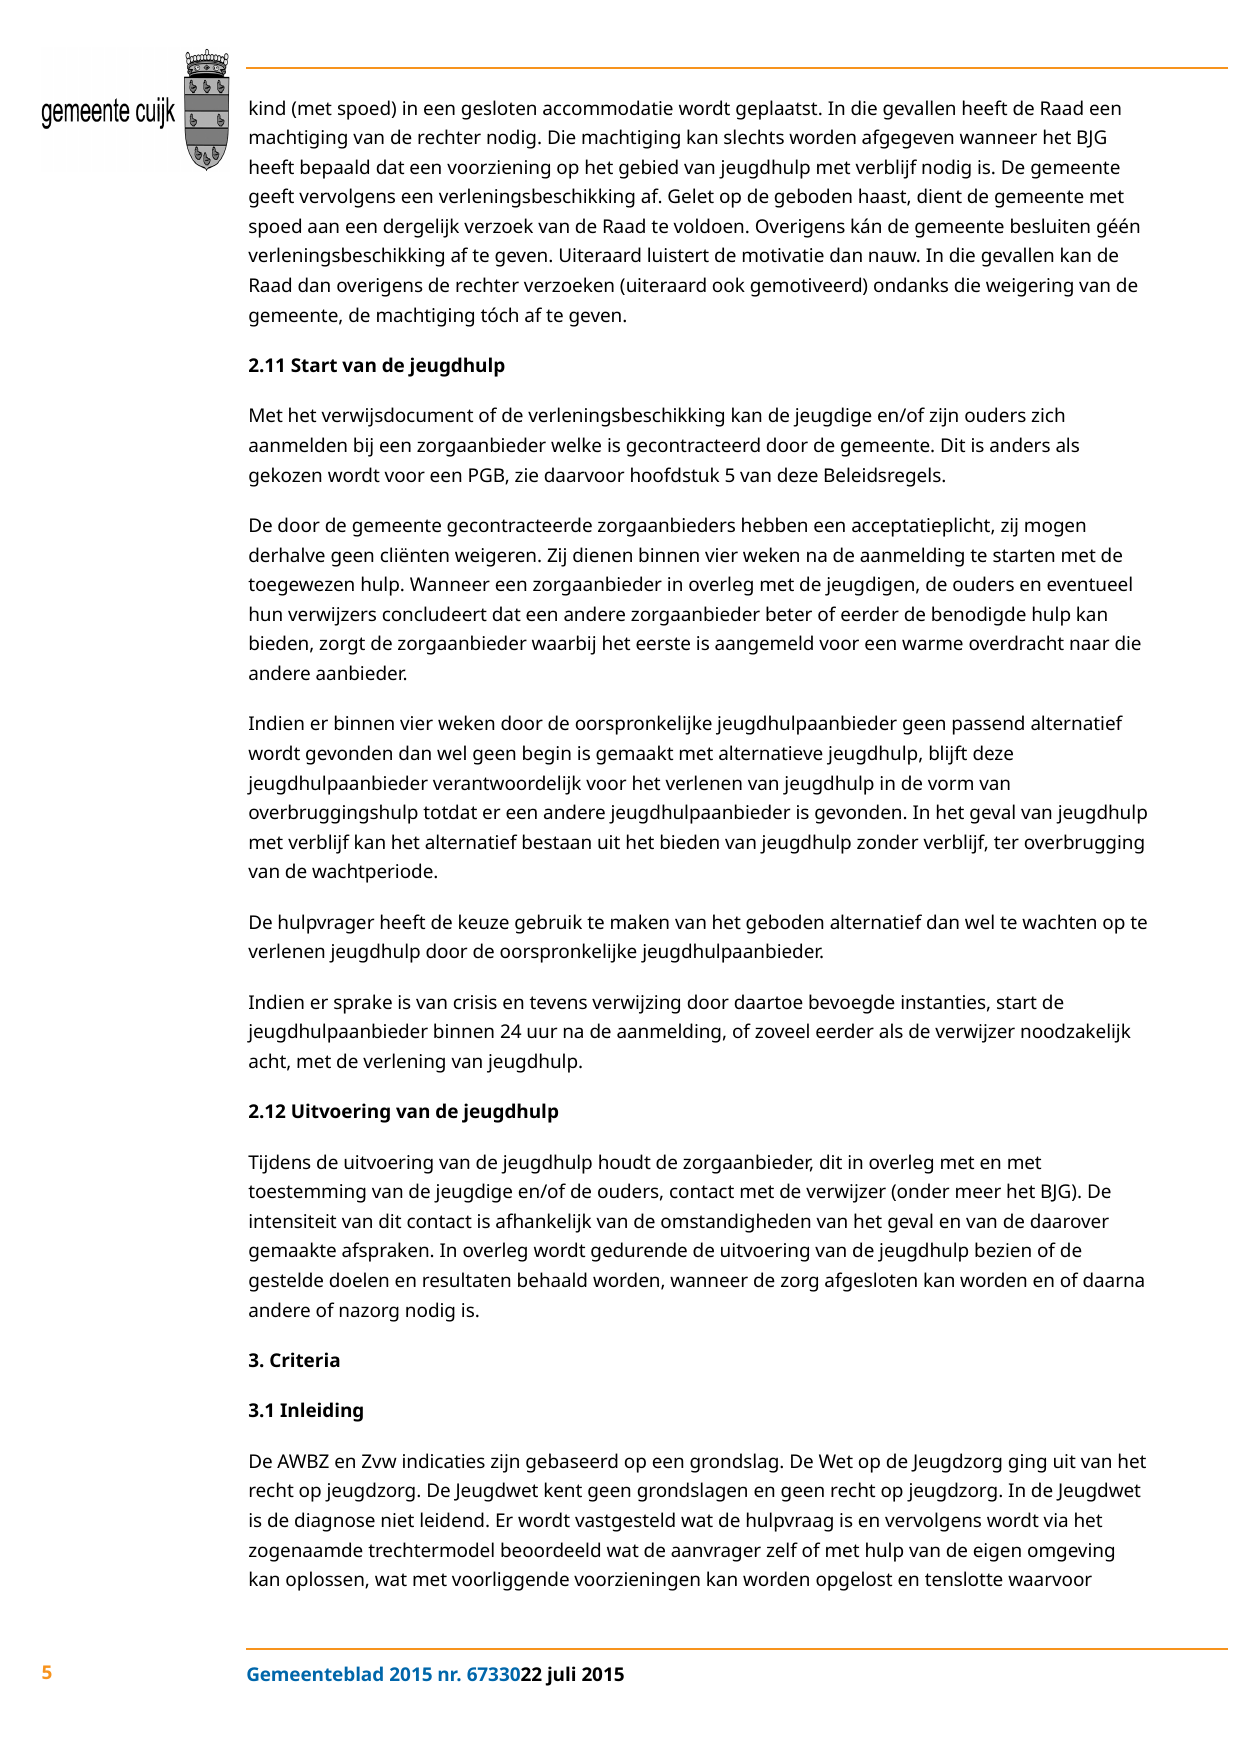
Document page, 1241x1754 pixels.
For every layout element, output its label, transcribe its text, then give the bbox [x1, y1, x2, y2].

text Tijdens de uitvoering van de jeugdhulp houdt de zorgaanbieder, dit in overleg met en met toestemming van de jeugdige en/of de ouders, contact met de verwijzer (onder meer het BJG). De intensiteit van dit contact is afhankelijk van de omstandigheden van het geval en van de daarover gemaakte afspraken. In overleg wordt gedurende de uitvoering van de jeugdhulp bezien of de gestelde doelen en resultaten behaald worden, wanneer de zorg afgesloten kan worden en of daarna andere of nazorg nodig is. [248, 1149, 1152, 1323]
text De AWBZ en Zvw indicaties zijn gebaseerd op een grondslag. De Wet op de Jeugdzorg ging uit van het recht op jeugdzorg. De Jeugdwet kent geen grondslagen en geen recht op jeugdzorg. In de Jeugdwet is de diagnose niet leidend. Er wordt vastgesteld wat de hulpvraag is en vervolgens wordt via het zogenaamde trechtermodel beoordeeld wat de aanvrager zelf of met hulp van de eigen omgeving kan oplossen, wat met voorliggende voorzieningen kan worden opgelost en tenslotte waarvoor [248, 1448, 1152, 1592]
text De door de gemeente gecontracteerde zorgaanbieders hebben een acceptatieplicht, zij mogen derhalve geen cliënten weigeren. Zij dienen binnen vier weken na de aanmelding te starten met de toegewezen hulp. Wanneer een zorgaanbieder in overleg met de jeugdigen, de ouders en eventueel hun verwijzers concludeert dat een andere zorgaanbieder beter of eerder de benodigde hulp kan bieden, zorgt de zorgaanbieder waarbij het eerste is aangemeld voor een warme overdracht naar die andere aanbieder. [248, 512, 1152, 686]
text Met het verwijsdocument of de verleningsbeschikking kan de jeugdige en/of zijn ouders zich aanmelden bij een zorgaanbieder welke is gecontracteerd door de gemeente. Dit is anders als gekozen wordt voor een PGB, zie daarvoor hoofdstuk 5 van deze Beleidsregels. [248, 403, 1152, 488]
text 3.1 Inleiding [248, 1398, 1152, 1423]
text 3. Criteria [248, 1347, 1152, 1373]
text Indien er sprake is van crisis en tevens verwijzing door daartoe bevoegde instanties, start de jeugdhulpaanbieder binnen 24 uur na de aanmelding, of zoveel eerder als de verwijzer noodzakelijk acht, met de verlening van jeugdhulp. [248, 989, 1152, 1074]
text De hulpvrager heeft de keuze gebruik te maken van het geboden alternatief dan wel te wachten op te verlenen jeugdhulp door de oorspronkelijke jeugdhulpaanbieder. [248, 909, 1152, 964]
text kind (met spoed) in een gesloten accommodatie wordt geplaatst. In die gevallen heeft de Raad een machtiging van de rechter nodig. Die machtiging kan slechts worden afgegeven wanneer het BJG heeft bepaald dat een voorziening op het gebied van jeugdhulp met verblijf nodig is. De gemeente geeft vervolgens een verleningsbeschikking af. Gelet op de geboden haast, dient de gemeente met spoed aan een dergelijk verzoek van de Raad te voldoen. Overigens kán de gemeente besluiten géén verleningsbeschikking af te geven. Uiteraard luistert de motivatie dan nauw. In die gevallen kan de Raad dan overigens de rechter verzoeken (uiteraard ook gemotiveerd) ondanks die weigering van de gemeente, de machtiging tóch af te geven. [248, 95, 1152, 328]
text Indien er binnen vier weken door de oorspronkelijke jeugdhulpaanbieder geen passend alternatief wordt gevonden dan wel geen begin is gemaakt met alternatieve jeugdhulp, blijft deze jeugdhulpaanbieder verantwoordelijk voor het verlenen van jeugdhulp in de vorm van overbruggingshulp totdat er een andere jeugdhulpaanbieder is gevonden. In het geval van jeugdhulp met verblijf kan het alternatief bestaan uit het bieden van jeugdhulp zonder verblijf, ter overbrugging van de wachtperiode. [248, 711, 1152, 884]
text 2.12 Uitvoering van de jeugdhulp [248, 1098, 1152, 1124]
text 2.11 Start van de jeugdhulp [248, 352, 1152, 378]
picture [41, 47, 231, 172]
